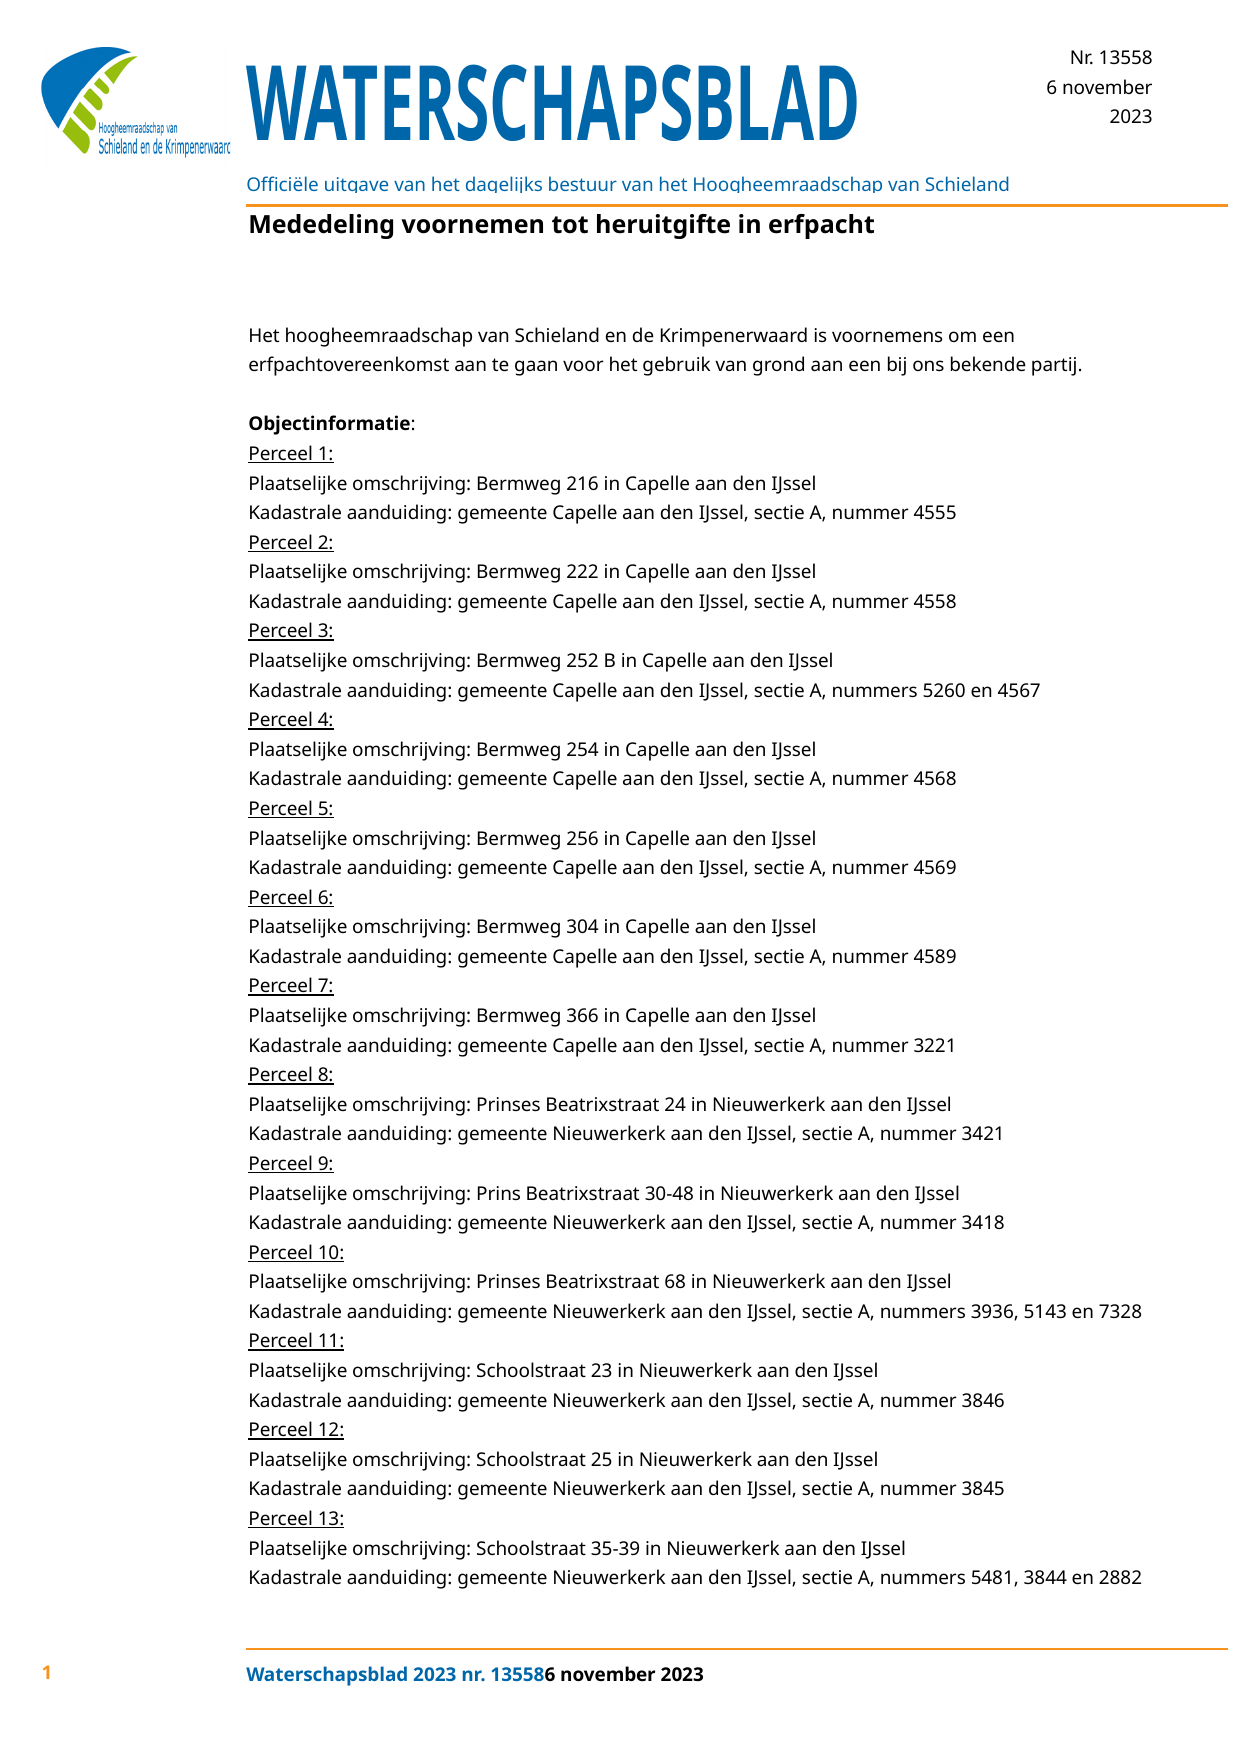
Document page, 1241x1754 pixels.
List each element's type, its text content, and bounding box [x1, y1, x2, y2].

text Kadastrale aanduiding: gemeente Nieuwerkerk aan den IJssel, sectie A, nummer 3421 [248, 1121, 1152, 1146]
text Kadastrale aanduiding: gemeente Capelle aan den IJssel, sectie A, nummer 4555 [248, 499, 1152, 525]
text Kadastrale aanduiding: gemeente Nieuwerkerk aan den IJssel, sectie A, nummer 3846 [248, 1387, 1152, 1412]
text Plaatselijke omschrijving: Bermweg 256 in Capelle aan den IJssel [248, 825, 1152, 850]
text Plaatselijke omschrijving: Prinses Beatrixstraat 68 in Nieuwerkerk aan den IJssel [248, 1268, 1152, 1294]
text Plaatselijke omschrijving: Schoolstraat 25 in Nieuwerkerk aan den IJssel [248, 1446, 1152, 1472]
picture [41, 47, 231, 172]
text Plaatselijke omschrijving: Schoolstraat 35-39 in Nieuwerkerk aan den IJssel [248, 1535, 1152, 1560]
text Perceel 12: [248, 1416, 1152, 1442]
text Plaatselijke omschrijving: Bermweg 222 in Capelle aan den IJssel [248, 558, 1152, 584]
text Perceel 6: [248, 884, 1152, 909]
text Perceel 3: [248, 618, 1152, 643]
text Kadastrale aanduiding: gemeente Capelle aan den IJssel, sectie A, nummer 3221 [248, 1032, 1152, 1057]
text Kadastrale aanduiding: gemeente Nieuwerkerk aan den IJssel, sectie A, nummer 3845 [248, 1476, 1152, 1501]
text Perceel 9: [248, 1150, 1152, 1176]
text Plaatselijke omschrijving: Prins Beatrixstraat 30-48 in Nieuwerkerk aan den IJssel [248, 1180, 1152, 1205]
text Plaatselijke omschrijving: Bermweg 216 in Capelle aan den IJssel [248, 470, 1152, 495]
text Perceel 8: [248, 1061, 1152, 1087]
text Kadastrale aanduiding: gemeente Capelle aan den IJssel, sectie A, nummer 4589 [248, 943, 1152, 969]
text Plaatselijke omschrijving: Bermweg 366 in Capelle aan den IJssel [248, 1002, 1152, 1028]
text Plaatselijke omschrijving: Bermweg 304 in Capelle aan den IJssel [248, 913, 1152, 939]
text Kadastrale aanduiding: gemeente Nieuwerkerk aan den IJssel, sectie A, nummers 5481, 3844 en 2882 [248, 1564, 1152, 1590]
text Perceel 5: [248, 795, 1152, 821]
text Plaatselijke omschrijving: Prinses Beatrixstraat 24 in Nieuwerkerk aan den IJssel [248, 1091, 1152, 1117]
text Perceel 10: [248, 1239, 1152, 1264]
text Plaatselijke omschrijving: Bermweg 254 in Capelle aan den IJssel [248, 736, 1152, 762]
text Kadastrale aanduiding: gemeente Nieuwerkerk aan den IJssel, sectie A, nummer 3418 [248, 1209, 1152, 1235]
text Objectinformatie: [248, 411, 1152, 436]
text Perceel 1: [248, 440, 1152, 466]
text Kadastrale aanduiding: gemeente Nieuwerkerk aan den IJssel, sectie A, nummers 3936, 5143 en 7328 [248, 1298, 1152, 1324]
text Plaatselijke omschrijving: Schoolstraat 23 in Nieuwerkerk aan den IJssel [248, 1357, 1152, 1383]
text Perceel 7: [248, 973, 1152, 998]
text Kadastrale aanduiding: gemeente Capelle aan den IJssel, sectie A, nummers 5260 en 4567 [248, 677, 1152, 702]
text Het hoogheemraadschap van Schieland en de Krimpenerwaard is voornemens om een erfpachtovereenkomst aan te gaan voor het gebruik van grond aan een bij ons bekende partij. [248, 322, 1152, 377]
text Mededeling voornemen tot heruitgifte in erfpacht [248, 207, 1152, 241]
text Kadastrale aanduiding: gemeente Capelle aan den IJssel, sectie A, nummer 4558 [248, 588, 1152, 614]
text Perceel 2: [248, 529, 1152, 554]
text Plaatselijke omschrijving: Bermweg 252 B in Capelle aan den IJssel [248, 647, 1152, 673]
text Perceel 11: [248, 1328, 1152, 1353]
text Perceel 4: [248, 706, 1152, 732]
text Kadastrale aanduiding: gemeente Capelle aan den IJssel, sectie A, nummer 4569 [248, 854, 1152, 880]
text Perceel 13: [248, 1505, 1152, 1531]
text Kadastrale aanduiding: gemeente Capelle aan den IJssel, sectie A, nummer 4568 [248, 766, 1152, 791]
